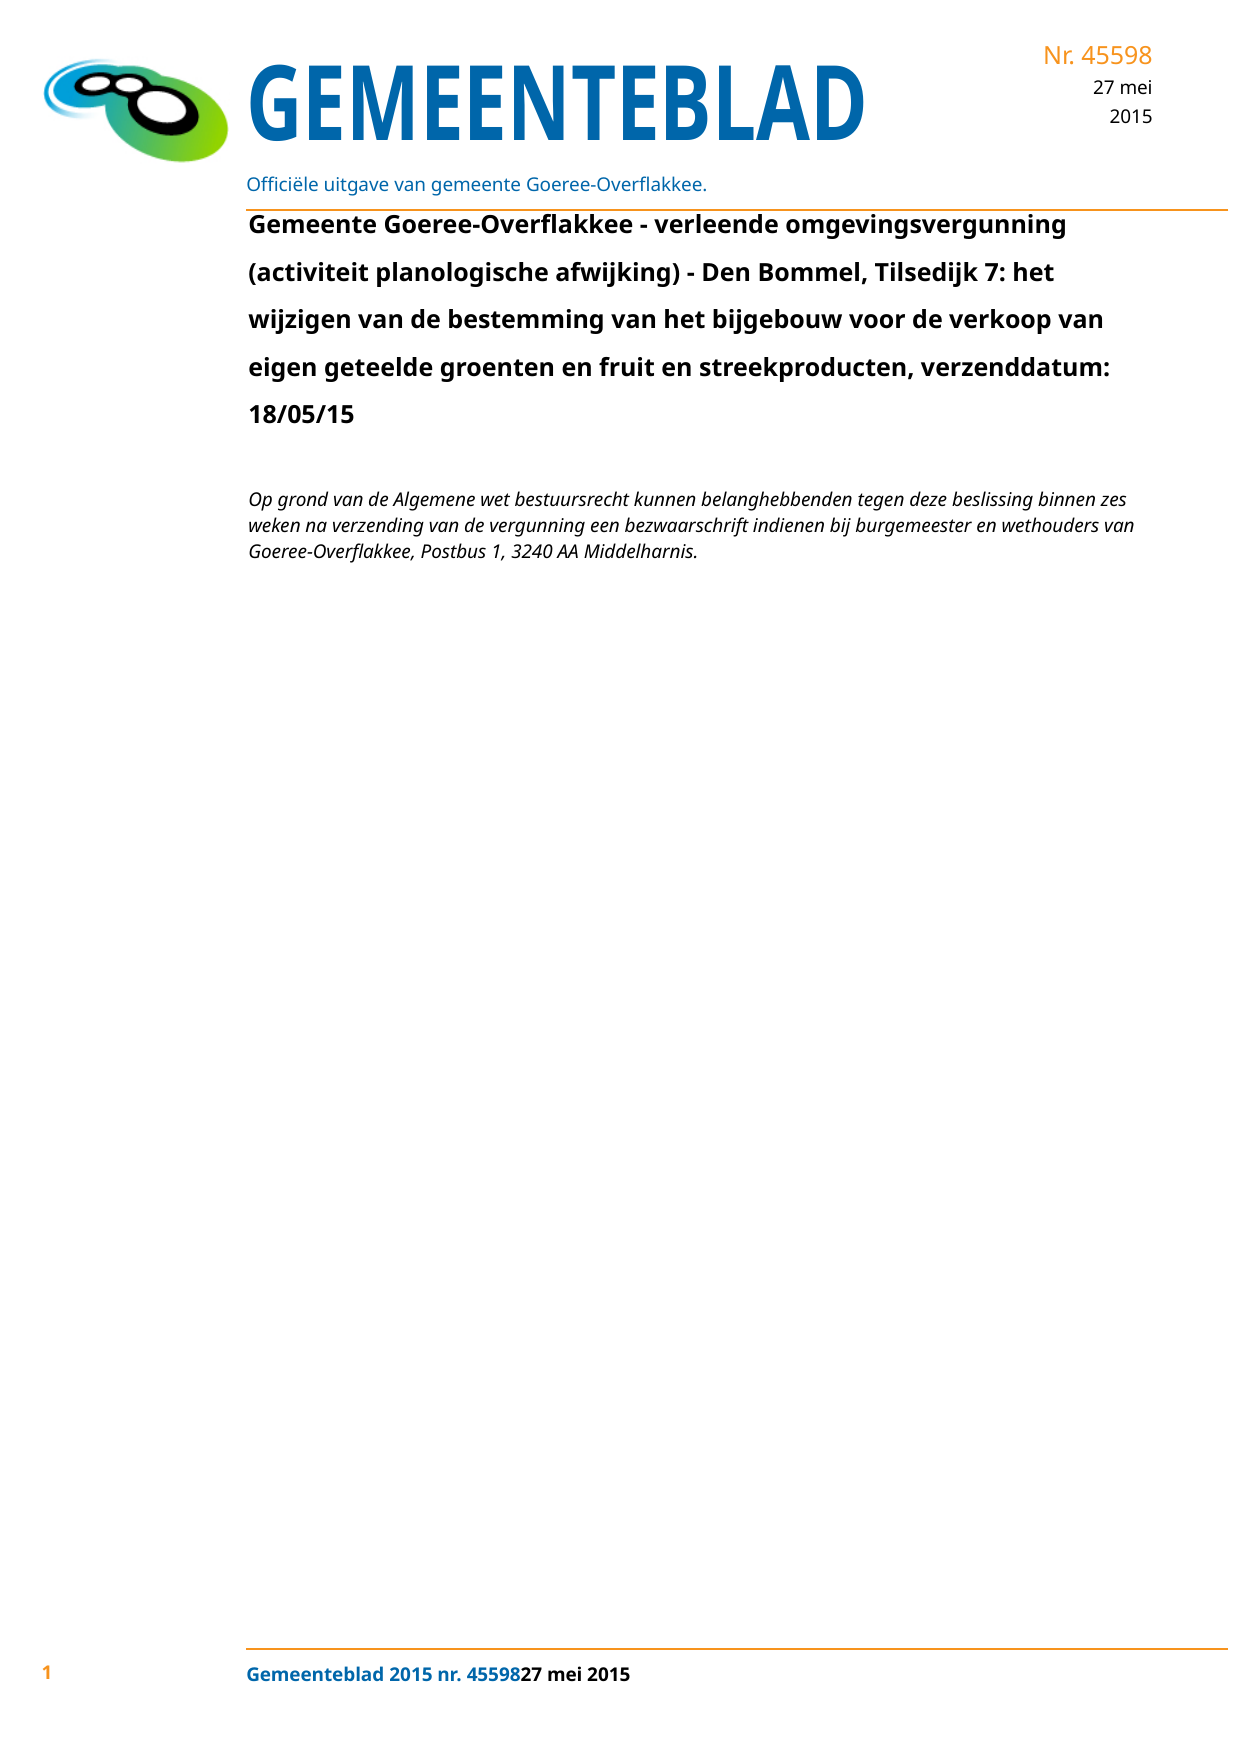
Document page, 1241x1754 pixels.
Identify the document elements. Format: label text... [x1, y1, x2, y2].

text Gemeente Goeree-Overflakkee - verleende omgevingsvergunning (activiteit planologische afwijking) - Den Bommel, Tilsedijk 7: het wijzigen van de bestemming van het bijgebouw voor de verkoop van eigen geteelde groenten en fruit en streekproducten, verzenddatum: 18/05/15 [248, 211, 1152, 431]
text Op grond van de Algemene wet bestuursrecht kunnen belanghebbenden tegen deze beslissing binnen zes weken na verzending van de vergunning een bezwaarschrift indienen bij burgemeester en wethouders van Goeree-Overflakkee, Postbus 1, 3240 AA Middelharnis. [248, 486, 1152, 564]
picture [41, 47, 231, 172]
